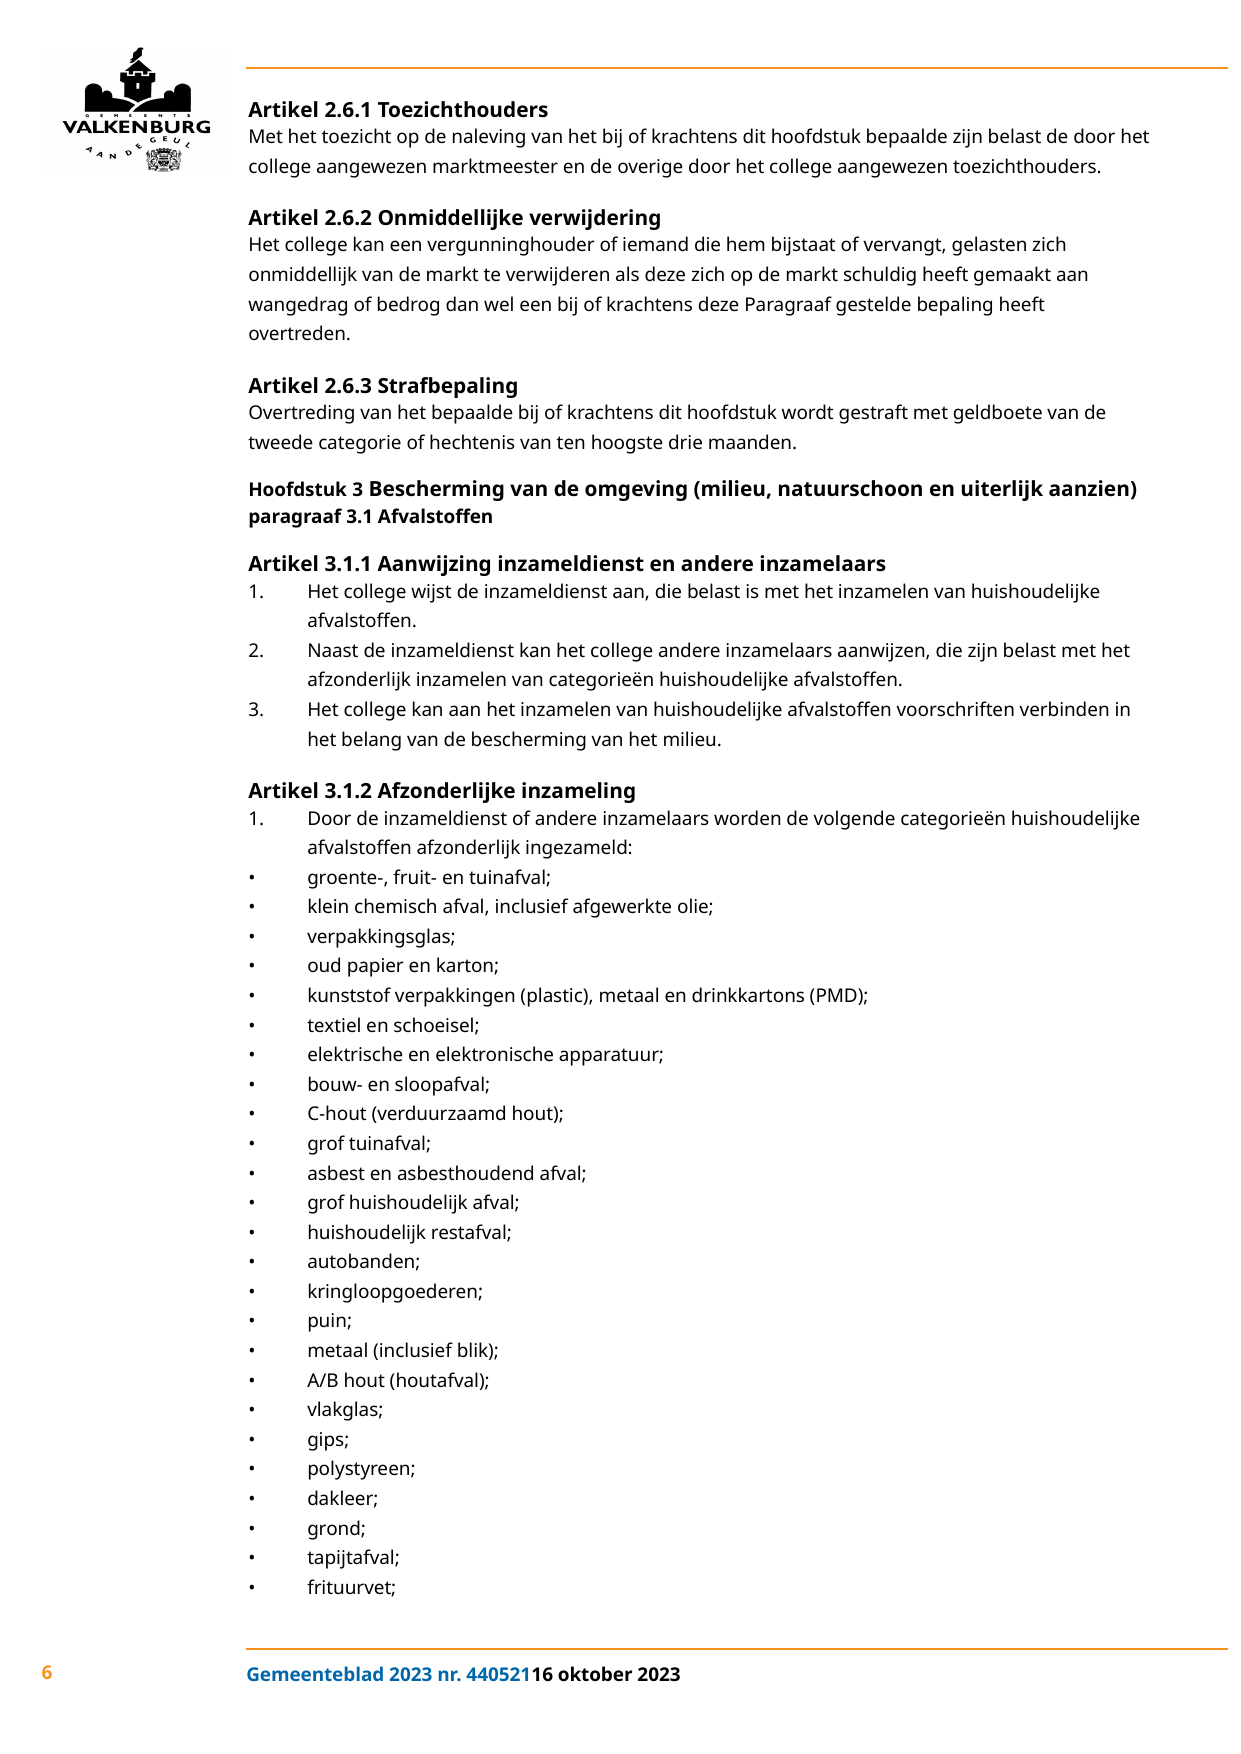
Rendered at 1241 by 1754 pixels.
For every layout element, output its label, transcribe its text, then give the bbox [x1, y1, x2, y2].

list verpakkingsglas; [248, 923, 1152, 949]
list C-hout (verduurzaamd hout); [248, 1101, 1152, 1126]
list grof tuinafval; [248, 1130, 1152, 1156]
picture [41, 47, 231, 172]
list huishoudelijk restafval; [248, 1219, 1152, 1244]
text Artikel 2.6.1 Toezichthouders [248, 95, 1152, 123]
text paragraaf 3.1 Afvalstoffen [248, 503, 1152, 529]
list frituurvet; [248, 1574, 1152, 1599]
list A/B hout (houtafval); [248, 1367, 1152, 1392]
text Artikel 3.1.1 Aanwijzing inzameldienst en andere inzamelaars [248, 549, 1152, 578]
text Met het toezicht op de naleving van het bij of krachtens dit hoofdstuk bepaalde zijn belast de door het college aangewezen marktmeester en de overige door het college aangewezen toezichthouders. [248, 123, 1152, 178]
list kunststof verpakkingen (plastic), metaal en drinkkartons (PMD); [248, 982, 1152, 1008]
list tapijtafval; [248, 1544, 1152, 1570]
list polystyreen; [248, 1456, 1152, 1481]
list grof huishoudelijk afval; [248, 1189, 1152, 1215]
list gips; [248, 1426, 1152, 1452]
text Artikel 2.6.3 Strafbepaling [248, 371, 1152, 399]
list autobanden; [248, 1248, 1152, 1274]
list klein chemisch afval, inclusief afgewerkte olie; [248, 893, 1152, 919]
list Het college kan aan het inzamelen van huishoudelijke afvalstoffen voorschriften verbinden in het belang van de bescherming van het milieu. [248, 696, 1152, 752]
list Het college wijst de inzameldienst aan, die belast is met het inzamelen van huishoudelijke afvalstoffen. [248, 578, 1152, 633]
list elektrische en elektronische apparatuur; [248, 1041, 1152, 1067]
text Hoofdstuk 3 Bescherming van de omgeving (milieu, natuurschoon en uiterlijk aanzien) [248, 474, 1152, 503]
text Artikel 2.6.2 Onmiddellijke verwijdering [248, 203, 1152, 232]
list asbest en asbesthoudend afval; [248, 1160, 1152, 1185]
list puin; [248, 1308, 1152, 1333]
list kringloopgoederen; [248, 1278, 1152, 1304]
list Door de inzameldienst of andere inzamelaars worden de volgende categorieën huishoudelijke afvalstoffen afzonderlijk ingezameld: [248, 805, 1152, 860]
list Naast de inzameldienst kan het college andere inzamelaars aanwijzen, die zijn belast met het afzonderlijk inzamelen van categorieën huishoudelijke afvalstoffen. [248, 637, 1152, 692]
list textiel en schoeisel; [248, 1012, 1152, 1037]
list metaal (inclusief blik); [248, 1337, 1152, 1363]
list grond; [248, 1515, 1152, 1540]
list groente-, fruit- en tuinafval; [248, 864, 1152, 889]
text Artikel 3.1.2 Afzonderlijke inzameling [248, 776, 1152, 805]
list oud papier en karton; [248, 953, 1152, 978]
list dakleer; [248, 1485, 1152, 1511]
list vlakglas; [248, 1396, 1152, 1422]
text Het college kan een vergunninghouder of iemand die hem bijstaat of vervangt, gelasten zich onmiddellijk van de markt te verwijderen als deze zich op de markt schuldig heeft gemaakt aan wangedrag of bedrog dan wel een bij of krachtens deze Paragraaf gestelde bepaling heeft overtreden. [248, 232, 1152, 346]
text Overtreding van het bepaalde bij of krachtens dit hoofdstuk wordt gestraft met geldboete van de tweede categorie of hechtenis van ten hoogste drie maanden. [248, 399, 1152, 454]
list bouw- en sloopafval; [248, 1071, 1152, 1097]
